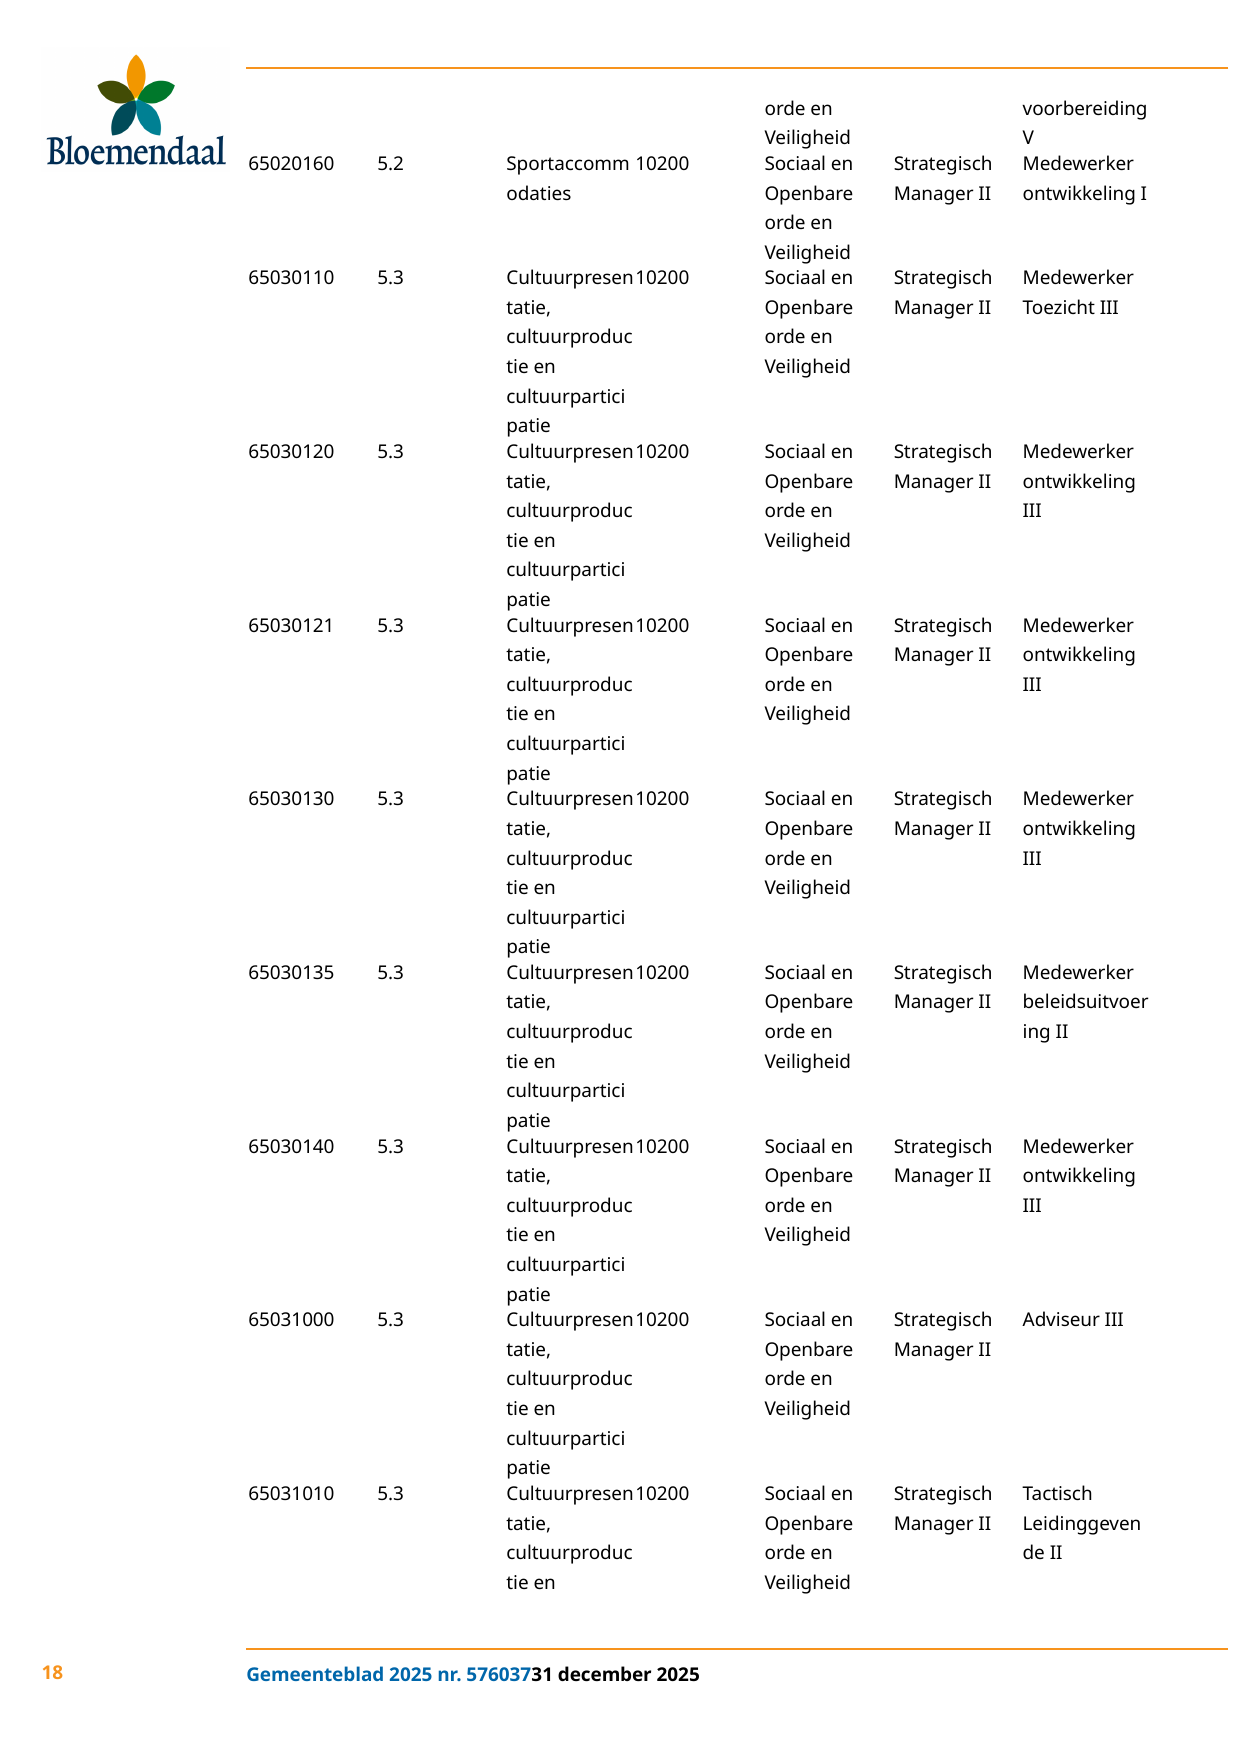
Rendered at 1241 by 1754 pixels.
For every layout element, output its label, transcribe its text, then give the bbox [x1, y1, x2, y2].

table_cell Sociaal en Openbare orde en Veiligheid [764, 786, 893, 959]
table_cell Sociaal en Openbare orde en Veiligheid [764, 612, 893, 786]
table_cell Cultuurpresentatie, cultuurproductie en cultuurparticipatie [506, 438, 635, 612]
table_cell Sociaal en Openbare orde en Veiligheid [764, 1133, 893, 1306]
table_cell 65030135 [248, 959, 377, 1133]
table_cell 65031010 [248, 1480, 377, 1594]
table_cell 10200 [635, 612, 764, 786]
table_cell 10200 [635, 1480, 764, 1594]
table_cell 10200 [635, 959, 764, 1133]
picture [41, 47, 231, 172]
table_cell [248, 95, 377, 150]
table_cell Sociaal en Openbare orde en Veiligheid [764, 265, 893, 438]
table_cell Strategisch Manager II [894, 786, 1022, 959]
table_cell 65020160 [248, 150, 377, 264]
table_cell Strategisch Manager II [894, 612, 1022, 786]
table_cell 5.3 [377, 438, 506, 612]
table_cell Medewerker ontwikkeling III [1023, 612, 1152, 786]
table_cell Tactisch Leidinggevende II [1023, 1480, 1152, 1594]
table_cell 10200 [635, 1306, 764, 1480]
table_cell [894, 95, 1022, 150]
table_cell Sociaal en Openbare orde en Veiligheid [764, 438, 893, 612]
table_cell 5.3 [377, 1480, 506, 1594]
table_cell 10200 [635, 438, 764, 612]
table_cell 5.3 [377, 959, 506, 1133]
table_cell 10200 [635, 786, 764, 959]
table_cell Cultuurpresentatie, cultuurproductie en cultuurparticipatie [506, 786, 635, 959]
table_cell Strategisch Manager II [894, 1133, 1022, 1306]
table_cell 65031000 [248, 1306, 377, 1480]
table_cell Strategisch Manager II [894, 959, 1022, 1133]
table_cell Medewerker ontwikkeling I [1023, 150, 1152, 264]
table_cell Strategisch Manager II [894, 150, 1022, 264]
table_cell Sociaal en Openbare orde en Veiligheid [764, 1306, 893, 1480]
table_cell 10200 [635, 1133, 764, 1306]
table_cell orde en Veiligheid [764, 95, 893, 150]
table_cell 5.3 [377, 1133, 506, 1306]
table_cell 65030140 [248, 1133, 377, 1306]
table_cell Cultuurpresentatie, cultuurproductie en [506, 1480, 635, 1594]
table_cell 5.3 [377, 265, 506, 438]
table_cell Sociaal en Openbare orde en Veiligheid [764, 1480, 893, 1594]
table_cell 10200 [635, 150, 764, 264]
table_cell 65030110 [248, 265, 377, 438]
table_cell Medewerker ontwikkeling III [1023, 438, 1152, 612]
table_cell Cultuurpresentatie, cultuurproductie en cultuurparticipatie [506, 265, 635, 438]
table_cell Strategisch Manager II [894, 265, 1022, 438]
table_cell Strategisch Manager II [894, 1480, 1022, 1594]
table_cell 65030121 [248, 612, 377, 786]
table_cell Sociaal en Openbare orde en Veiligheid [764, 959, 893, 1133]
table_cell Cultuurpresentatie, cultuurproductie en cultuurparticipatie [506, 1306, 635, 1480]
table_cell Medewerker ontwikkeling III [1023, 1133, 1152, 1306]
table_cell [635, 95, 764, 150]
table_cell Cultuurpresentatie, cultuurproductie en cultuurparticipatie [506, 959, 635, 1133]
table_cell Sportaccommodaties [506, 150, 635, 264]
table_cell Cultuurpresentatie, cultuurproductie en cultuurparticipatie [506, 612, 635, 786]
table_cell Strategisch Manager II [894, 438, 1022, 612]
table_cell Strategisch Manager II [894, 1306, 1022, 1480]
table_cell 5.3 [377, 1306, 506, 1480]
table_cell 5.2 [377, 150, 506, 264]
table_cell Medewerker Toezicht III [1023, 265, 1152, 438]
table_cell 65030130 [248, 786, 377, 959]
table_cell Adviseur III [1023, 1306, 1152, 1480]
table_cell 10200 [635, 265, 764, 438]
table_cell 5.3 [377, 786, 506, 959]
table_cell 5.3 [377, 612, 506, 786]
table_cell voorbereiding V [1023, 95, 1152, 150]
table_cell Medewerker ontwikkeling III [1023, 786, 1152, 959]
table_cell Medewerker beleidsuitvoering II [1023, 959, 1152, 1133]
table_cell 65030120 [248, 438, 377, 612]
table_cell Sociaal en Openbare orde en Veiligheid [764, 150, 893, 264]
table_cell Cultuurpresentatie, cultuurproductie en cultuurparticipatie [506, 1133, 635, 1306]
table_cell [377, 95, 506, 150]
table_cell [506, 95, 635, 150]
